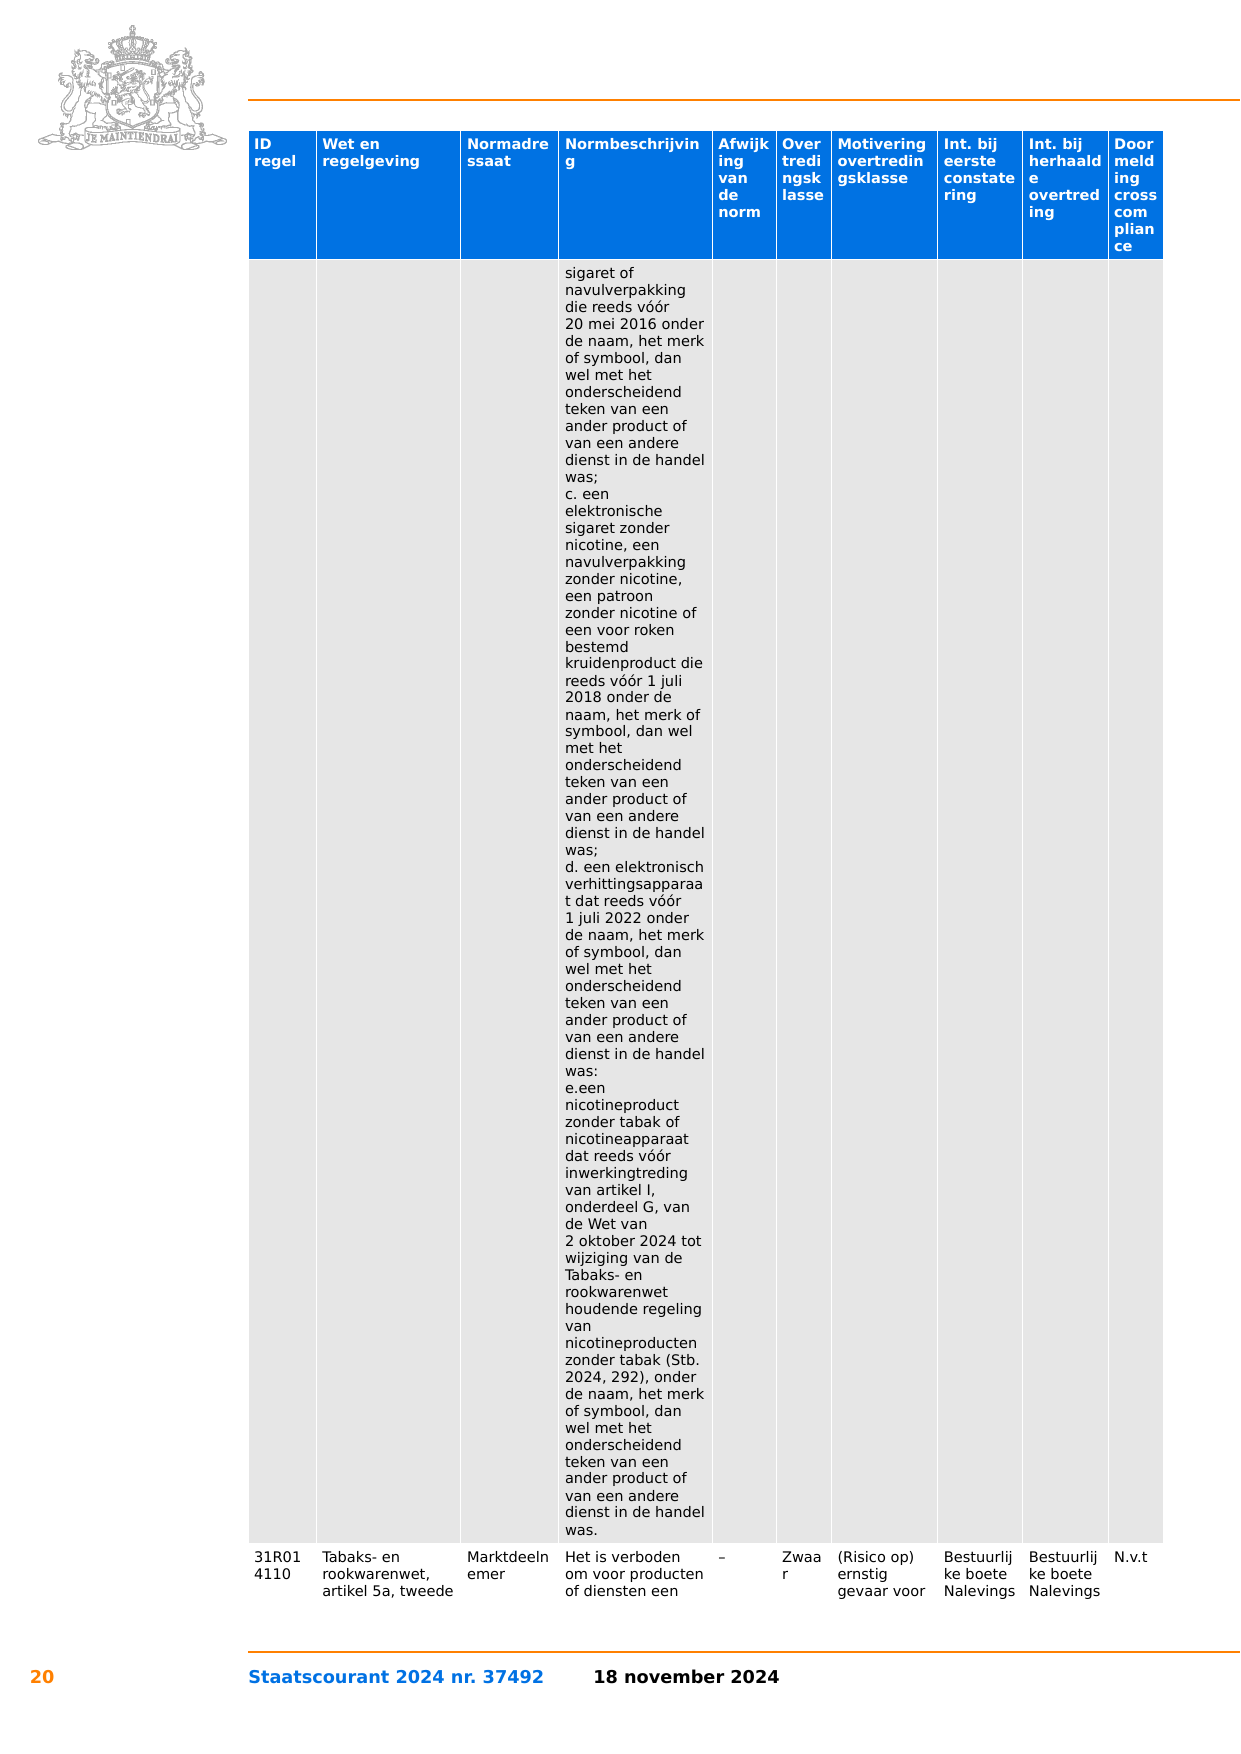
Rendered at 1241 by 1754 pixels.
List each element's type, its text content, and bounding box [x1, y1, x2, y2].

table_cell [1109, 260, 1163, 1543]
table_header Normbeschrijving [559, 131, 712, 259]
table_cell [777, 260, 831, 1543]
table_cell [1023, 260, 1108, 1543]
table_cell Tabaks- en rookwarenwet, artikel 5a, tweede [317, 1544, 460, 1604]
table_cell (Risico op) ernstig gevaar voor [832, 1544, 937, 1604]
table_cell [832, 260, 937, 1543]
table_header Wet en regelgeving [317, 131, 460, 259]
table_cell [461, 260, 558, 1543]
table_cell N.v.t [1109, 1544, 1163, 1604]
picture [38, 25, 227, 150]
table_cell Bestuurlijke boete Nalevings [1023, 1544, 1108, 1604]
table_header Normadressaat [461, 131, 558, 259]
table_header ID regel [249, 131, 316, 259]
table_cell [713, 260, 776, 1543]
table_cell Marktdeelnemer [461, 1544, 558, 1604]
table_cell [938, 260, 1022, 1543]
table_header Int. bij herhaalde overtreding [1023, 131, 1108, 259]
table_header Doormelding cross compliance [1109, 131, 1163, 259]
table_cell 31R014110 [249, 1544, 316, 1604]
table_cell [317, 260, 460, 1543]
table_header Motivering overtredingsklasse [832, 131, 937, 259]
table_header Afwijking van de norm [713, 131, 776, 259]
table_header Int. bij eerste constatering [938, 131, 1022, 259]
table_cell Bestuurlijke boete Nalevings [938, 1544, 1022, 1604]
table_cell sigaret of navulverpakking die reeds vóór 20 mei 2016 onder de naam, het merk of symbool, dan wel met het onderscheidend teken van een ander product of van een andere dienst in de handel was; c. een elektronische sigaret zonder nicotine, een navulverpakking zonder nicotine, een patroon zonder nicotine of een voor roken bestemd kruidenproduct die reeds vóór 1 juli 2018 onder de naam, het merk of symbool, dan wel met het onderscheidend teken van een ander product of van een andere dienst in de handel was; d. een elektronisch verhittingsapparaat dat reeds vóór 1 juli 2022 onder de naam, het merk of symbool, dan wel met het onderscheidend teken van een ander product of van een andere dienst in de handel was: e.een nicotineproduct zonder tabak of nicotineapparaat dat reeds vóór inwerkingtreding van artikel I, onderdeel G, van de Wet van 2 oktober 2024 tot wijziging van de Tabaks- en rookwarenwet houdende regeling van nicotineproducten zonder tabak (Stb. 2024, 292), onder de naam, het merk of symbool, dan wel met het onderscheidend teken van een ander product of van een andere dienst in de handel was. [559, 260, 712, 1543]
table_cell Zwaar [777, 1544, 831, 1604]
table_header Overtredingsklasse [777, 131, 831, 259]
table_cell – [713, 1544, 776, 1604]
table_cell [249, 260, 316, 1543]
table_cell Het is verboden om voor producten of diensten een [559, 1544, 712, 1604]
